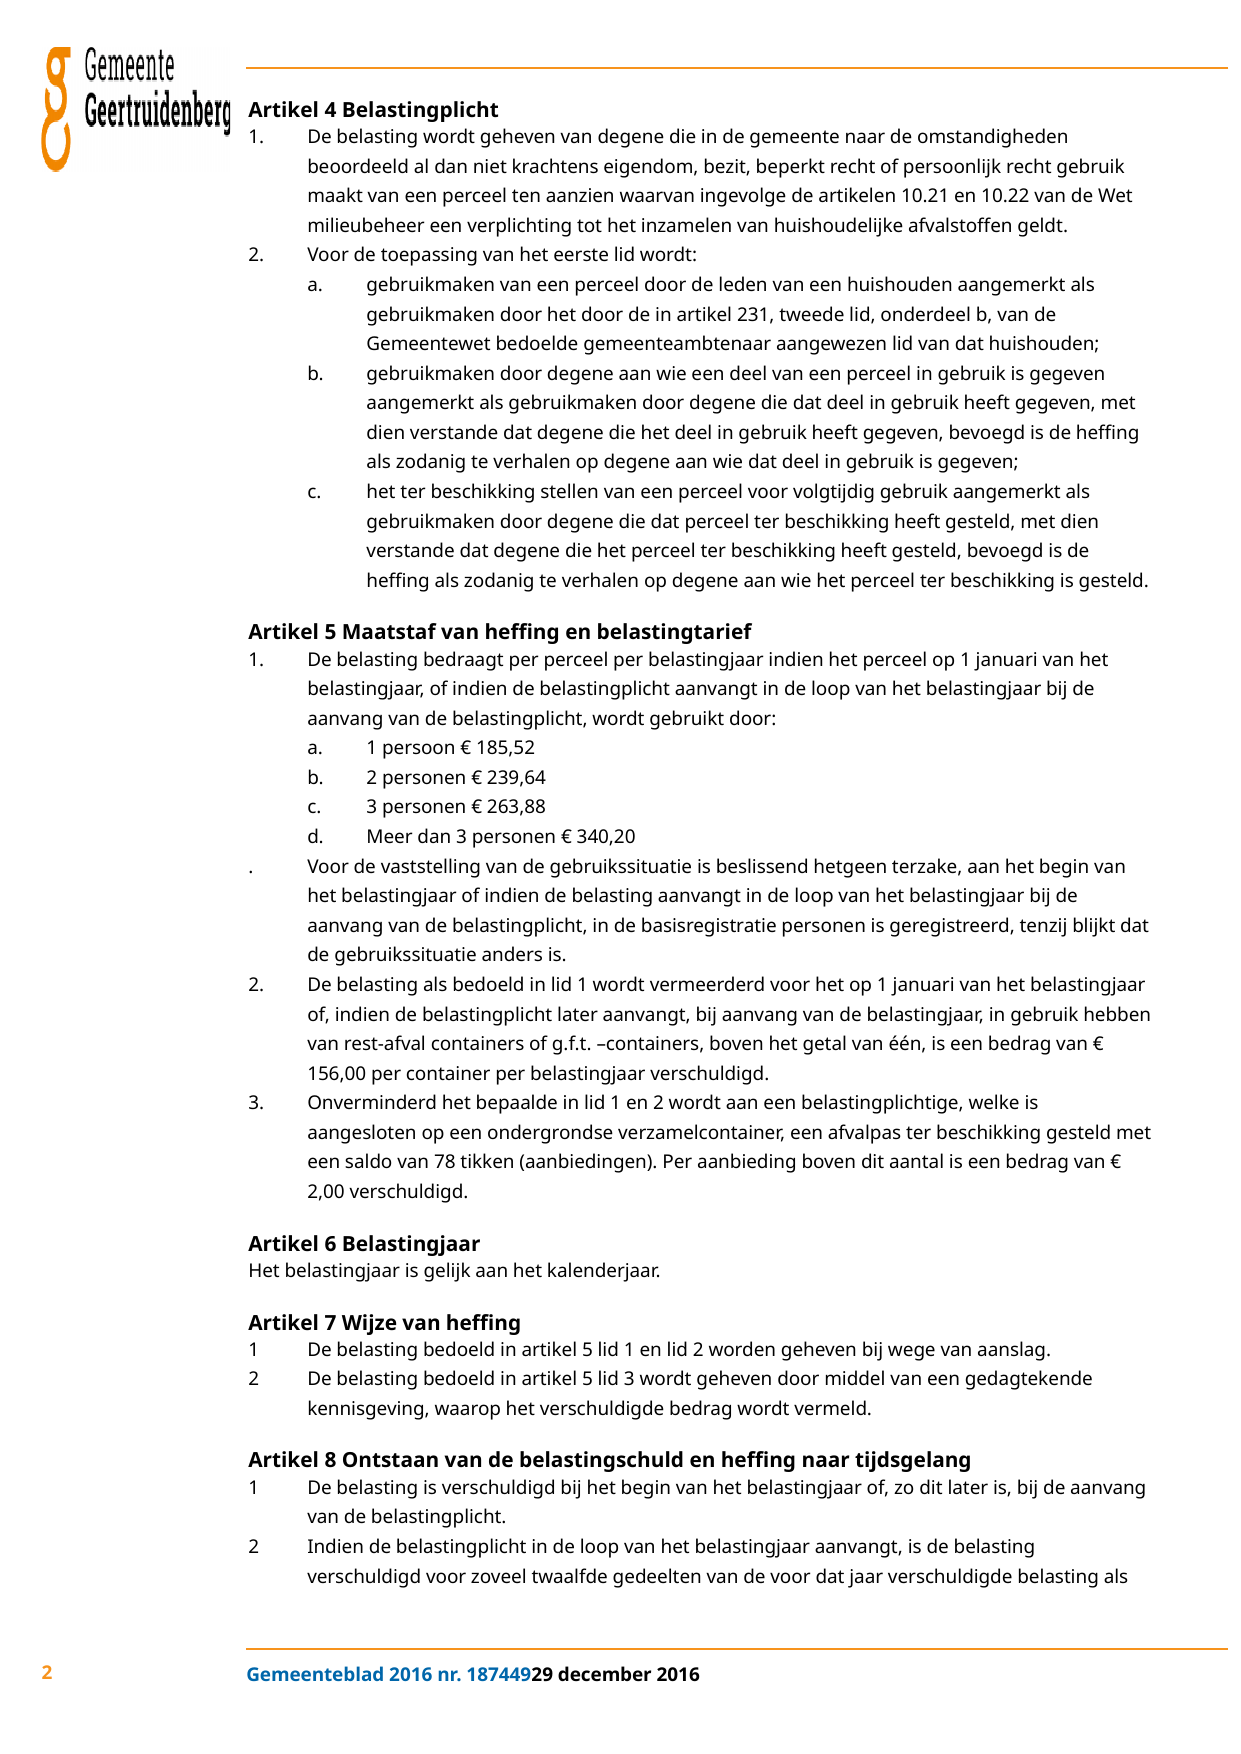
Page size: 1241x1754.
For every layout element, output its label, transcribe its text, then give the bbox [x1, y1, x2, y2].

text Artikel 7 Wijze van heffing [248, 1308, 1152, 1336]
list 3 personen € 263,88 [307, 794, 1152, 819]
list De belasting bedoeld in artikel 5 lid 3 wordt geheven door middel van een gedagtekende kennisgeving, waarop het verschuldigde bedrag wordt vermeld. [248, 1366, 1152, 1421]
list Indien de belastingplicht in de loop van het belastingjaar aanvangt, is de belasting verschuldigd voor zoveel twaalfde gedeelten van de voor dat jaar verschuldigde belasting als [248, 1533, 1152, 1588]
list 1 persoon € 185,52 [307, 734, 1152, 760]
list Meer dan 3 personen € 340,20 [307, 823, 1152, 849]
list Voor de toepassing van het eerste lid wordt: [248, 242, 1152, 267]
list De belasting als bedoeld in lid 1 wordt vermeerderd voor het op 1 januari van het belastingjaar of, indien de belastingplicht later aanvangt, bij aanvang van de belastingjaar, in gebruik hebben van rest-afval containers of g.f.t. –containers, boven het getal van één, is een bedrag van € 156,00 per container per belastingjaar verschuldigd. [248, 971, 1152, 1086]
picture [41, 47, 231, 172]
list gebruikmaken van een perceel door de leden van een huishouden aangemerkt als gebruikmaken door het door de in artikel 231, tweede lid, onderdeel b, van de Gemeentewet bedoelde gemeenteambtenaar aangewezen lid van dat huishouden; [307, 271, 1152, 356]
text Artikel 4 Belastingplicht [248, 95, 1152, 123]
list Onverminderd het bepaalde in lid 1 en 2 wordt aan een belastingplichtige, welke is aangesloten op een ondergrondse verzamelcontainer, een afvalpas ter beschikking gesteld met een saldo van 78 tikken (aanbiedingen). Per aanbieding boven dit aantal is een bedrag van € 2,00 verschuldigd. [248, 1089, 1152, 1204]
list De belasting bedoeld in artikel 5 lid 1 en lid 2 worden geheven bij wege van aanslag. [248, 1336, 1152, 1362]
list het ter beschikking stellen van een perceel voor volgtijdig gebruik aangemerkt als gebruikmaken door degene die dat perceel ter beschikking heeft gesteld, met dien verstande dat degene die het perceel ter beschikking heeft gesteld, bevoegd is de heffing als zodanig te verhalen op degene aan wie het perceel ter beschikking is gesteld. [307, 478, 1152, 593]
list De belasting bedraagt per perceel per belastingjaar indien het perceel op 1 januari van het belastingjaar, of indien de belastingplicht aanvangt in de loop van het belastingjaar bij de aanvang van de belastingplicht, wordt gebruikt door: [248, 646, 1152, 731]
list De belasting wordt geheven van degene die in de gemeente naar de omstandigheden beoordeeld al dan niet krachtens eigendom, bezit, beperkt recht of persoonlijk recht gebruik maakt van een perceel ten aanzien waarvan ingevolge de artikelen 10.21 en 10.22 van de Wet milieubeheer een verplichting tot het inzamelen van huishoudelijke afvalstoffen geldt. [248, 123, 1152, 238]
list Voor de vaststelling van de gebruikssituatie is beslissend hetgeen terzake, aan het begin van het belastingjaar of indien de belasting aanvangt in de loop van het belastingjaar bij de aanvang van de belastingplicht, in de basisregistratie personen is geregistreerd, tenzij blijkt dat de gebruikssituatie anders is. [248, 853, 1152, 967]
text Artikel 8 Ontstaan van de belastingschuld en heffing naar tijdsgelang [248, 1446, 1152, 1474]
text Artikel 5 Maatstaf van heffing en belastingtarief [248, 617, 1152, 646]
text Artikel 6 Belastingjaar [248, 1229, 1152, 1257]
list 2 personen € 239,64 [307, 764, 1152, 790]
list gebruikmaken door degene aan wie een deel van een perceel in gebruik is gegeven aangemerkt als gebruikmaken door degene die dat deel in gebruik heeft gegeven, met dien verstande dat degene die het deel in gebruik heeft gegeven, bevoegd is de heffing als zodanig te verhalen op degene aan wie dat deel in gebruik is gegeven; [307, 360, 1152, 474]
text Het belastingjaar is gelijk aan het kalenderjaar. [248, 1257, 1152, 1283]
list De belasting is verschuldigd bij het begin van het belastingjaar of, zo dit later is, bij de aanvang van de belastingplicht. [248, 1474, 1152, 1529]
